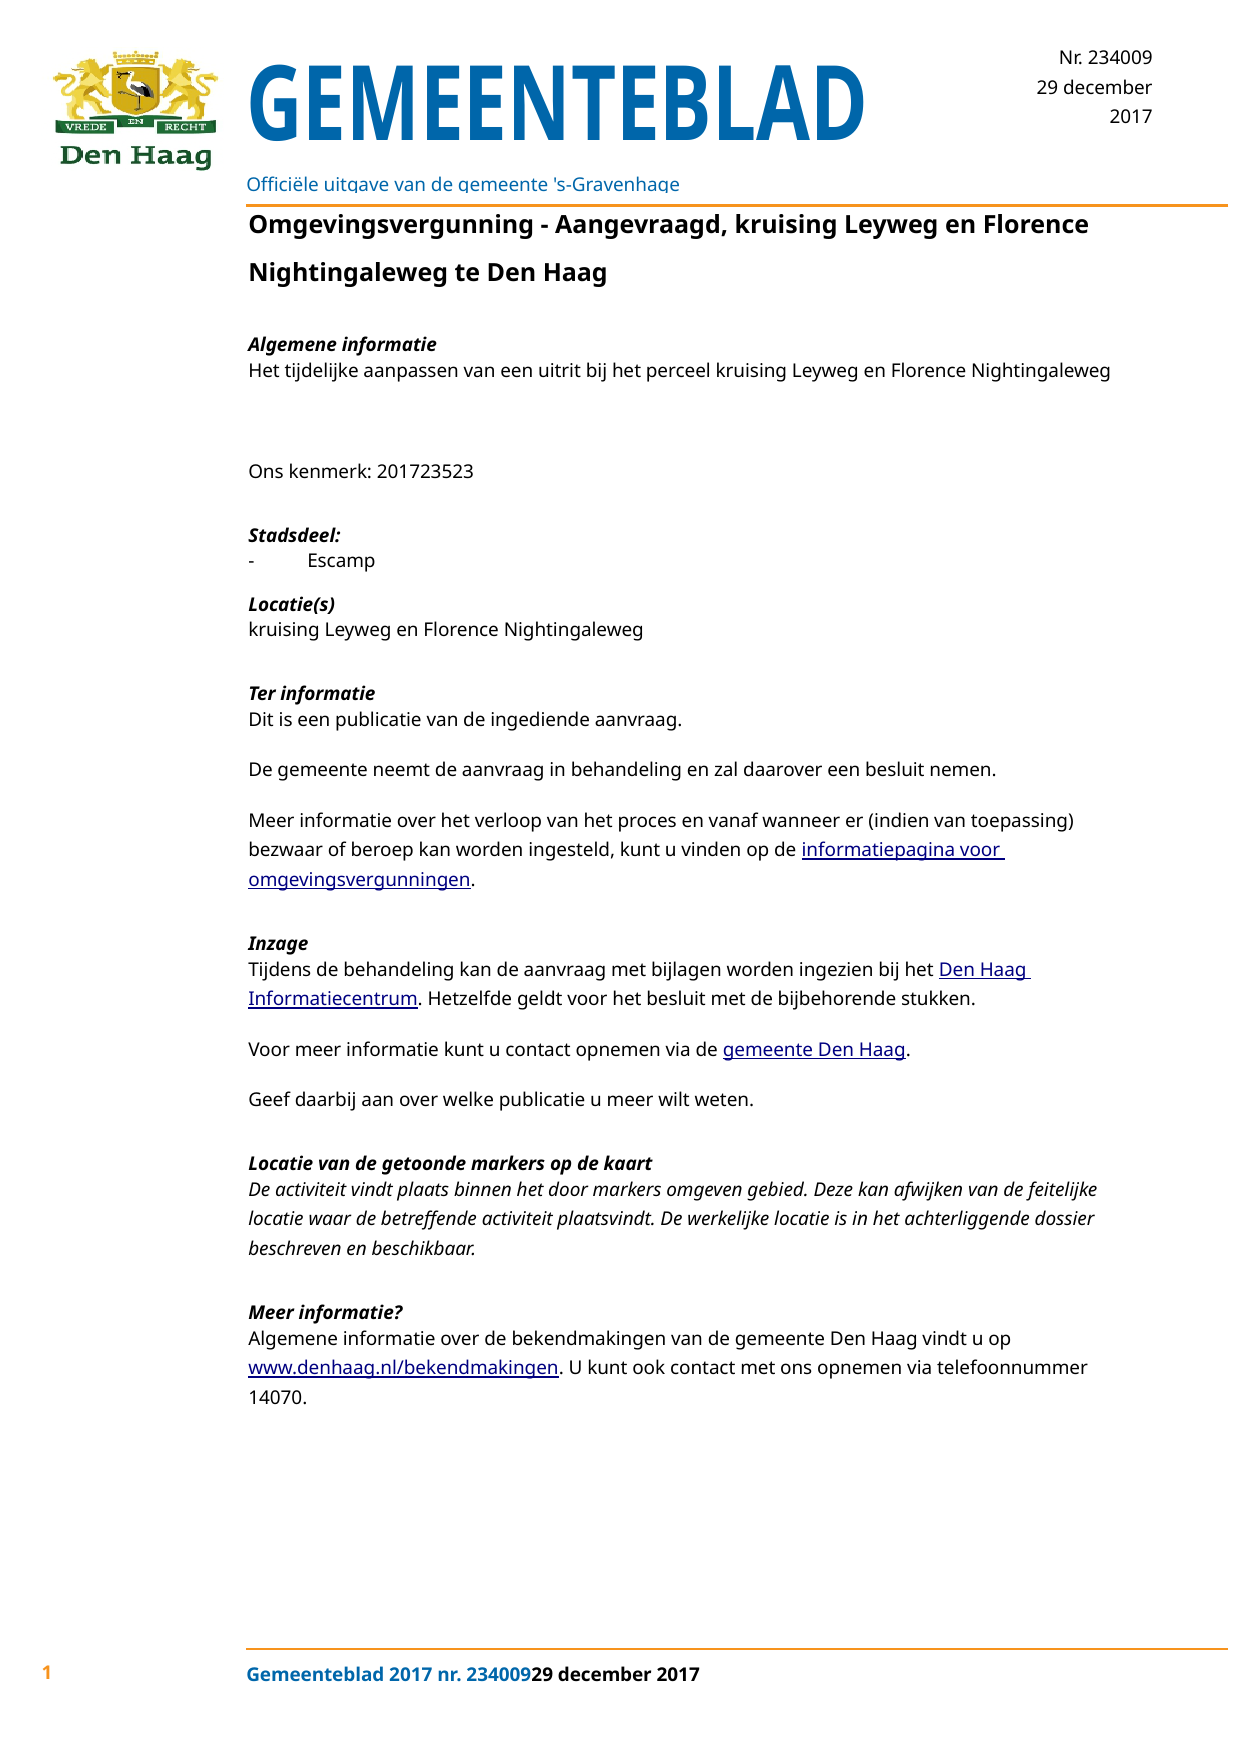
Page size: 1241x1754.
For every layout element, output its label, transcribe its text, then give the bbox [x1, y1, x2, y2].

text Locatie van de getoonde markers op de kaart [248, 1150, 1152, 1176]
text Locatie(s) [248, 591, 1152, 617]
text Algemene informatie over de bekendmakingen van de gemeente Den Haag vindt u op www.denhaag.nl/bekendmakingen. U kunt ook contact met ons opnemen via telefoonnummer 14070. [248, 1325, 1152, 1410]
text Ter informatie [248, 681, 1152, 706]
text De gemeente neemt de aanvraag in behandeling en zal daarover een besluit nemen. [248, 757, 1152, 782]
text De activiteit vindt plaats binnen het door markers omgeven gebied. Deze kan afwijken van de feitelijke locatie waar de betreffende activiteit plaatsvindt. De werkelijke locatie is in het achterliggende dossier beschreven en beschikbaar. [248, 1176, 1152, 1261]
text Voor meer informatie kunt u contact opnemen via de gemeente Den Haag. [248, 1036, 1152, 1062]
text Ons kenmerk: 201723523 [248, 458, 1152, 484]
text Het tijdelijke aanpassen van een uitrit bij het perceel kruising Leyweg en Florence Nightingaleweg [248, 357, 1152, 383]
picture [41, 47, 231, 172]
text Geef daarbij aan over welke publicatie u meer wilt weten. [248, 1086, 1152, 1112]
text Dit is een publicatie van de ingediende aanvraag. [248, 706, 1152, 732]
text Inzage [248, 930, 1152, 956]
text Algemene informatie [248, 331, 1152, 357]
text Omgevingsvergunning - Aangevraagd, kruising Leyweg en Florence Nightingaleweg te Den Haag [248, 207, 1152, 288]
list Escamp [248, 548, 1152, 573]
text Meer informatie over het verloop van het proces en vanaf wanneer er (indien van toepassing) bezwaar of beroep kan worden ingesteld, kunt u vinden op de informatiepagina voor omgevingsvergunningen. [248, 807, 1152, 892]
text Tijdens de behandeling kan de aanvraag met bijlagen worden ingezien bij het Den Haag Informatiecentrum. Hetzelfde geldt voor het besluit met de bijbehorende stukken. [248, 956, 1152, 1011]
text Meer informatie? [248, 1299, 1152, 1325]
text Stadsdeel: [248, 522, 1152, 548]
text kruising Leyweg en Florence Nightingaleweg [248, 617, 1152, 642]
